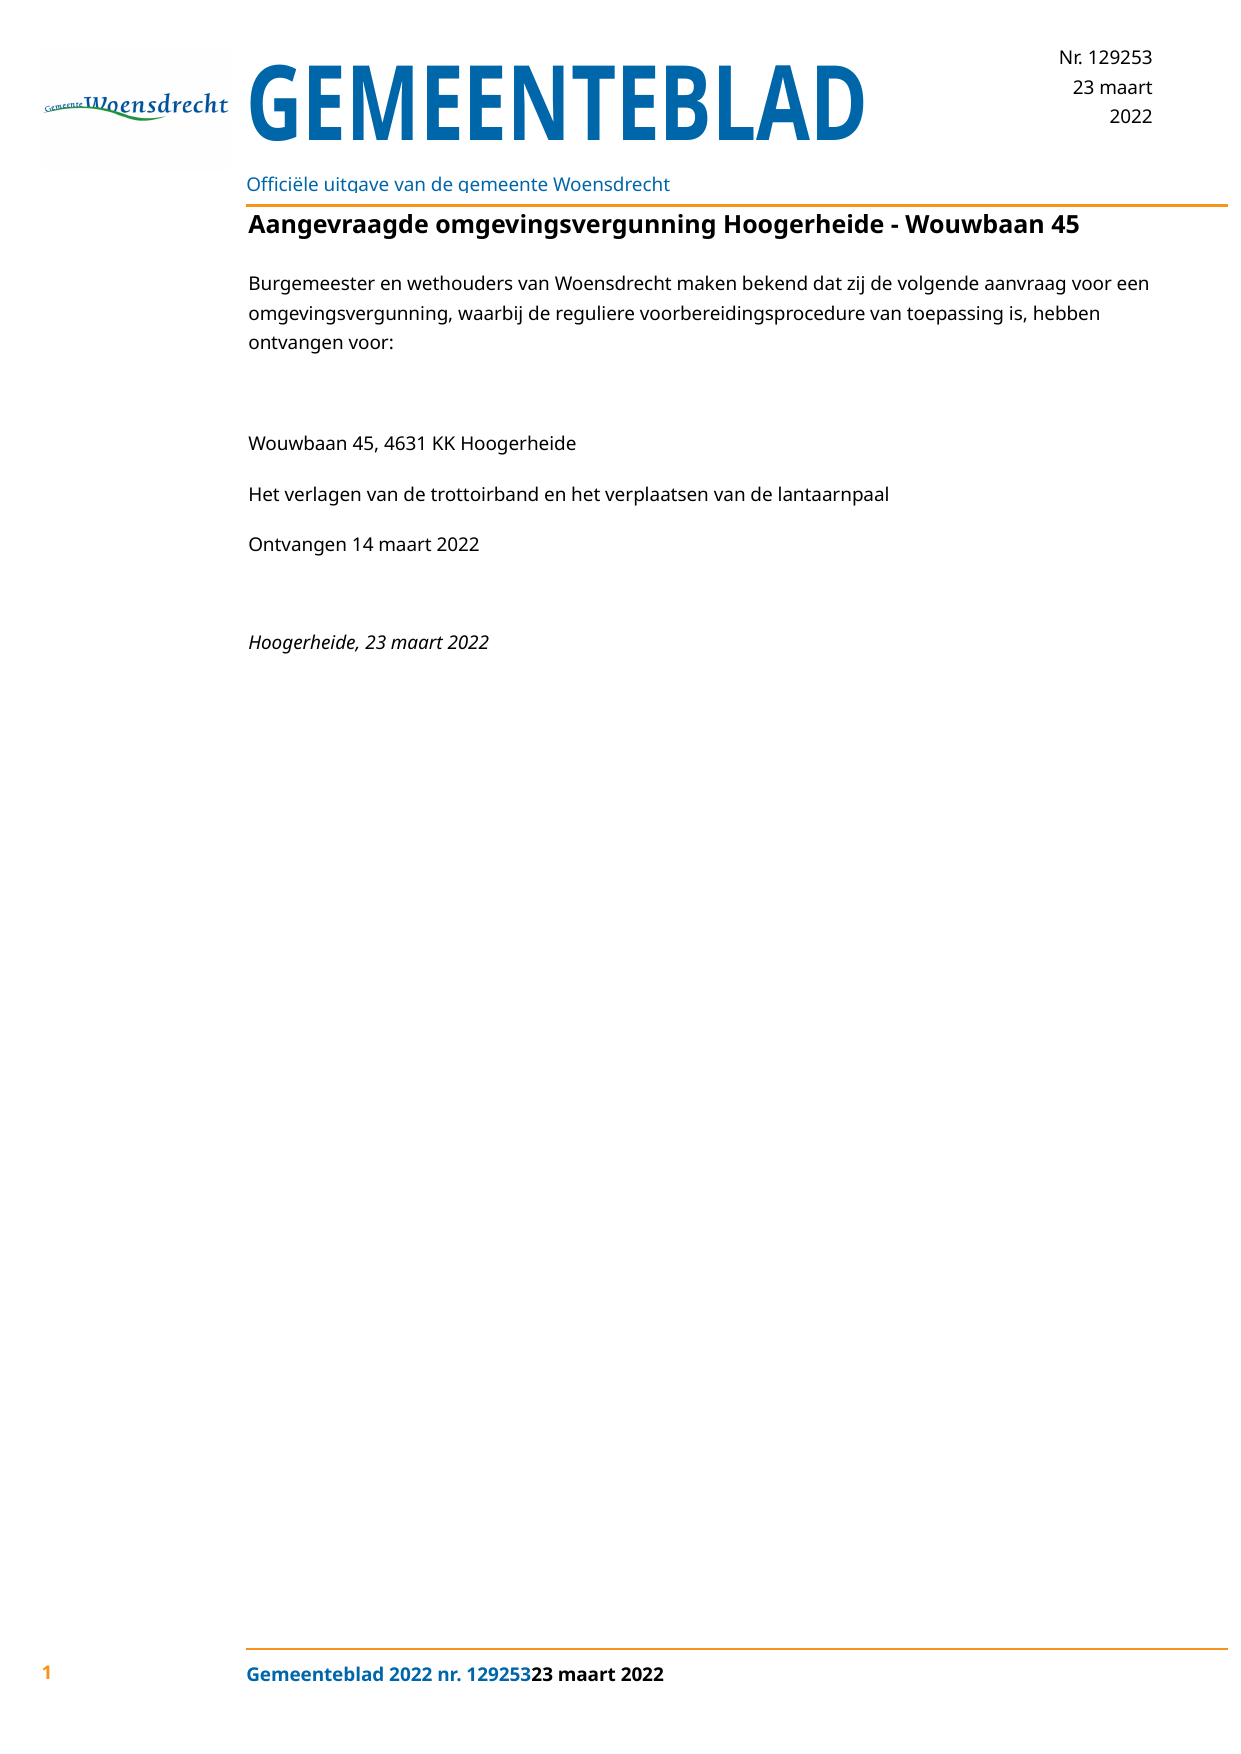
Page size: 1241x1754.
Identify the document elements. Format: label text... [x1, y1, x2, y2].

text Hoogerheide, 23 maart 2022 [248, 629, 1152, 655]
picture [41, 47, 231, 172]
text Aangevraagde omgevingsvergunning Hoogerheide - Wouwbaan 45 [248, 207, 1152, 241]
text Het verlagen van de trottoirband en het verplaatsen van de lantaarnpaal [248, 481, 1152, 506]
text Burgemeester en wethouders van Woensdrecht maken bekend dat zij de volgende aanvraag voor een omgevingsvergunning, waarbij de reguliere voorbereidingsprocedure van toepassing is, hebben ontvangen voor: [248, 270, 1152, 355]
text Ontvangen 14 maart 2022 [248, 531, 1152, 557]
text Wouwbaan 45, 4631 KK Hoogerheide [248, 430, 1152, 456]
